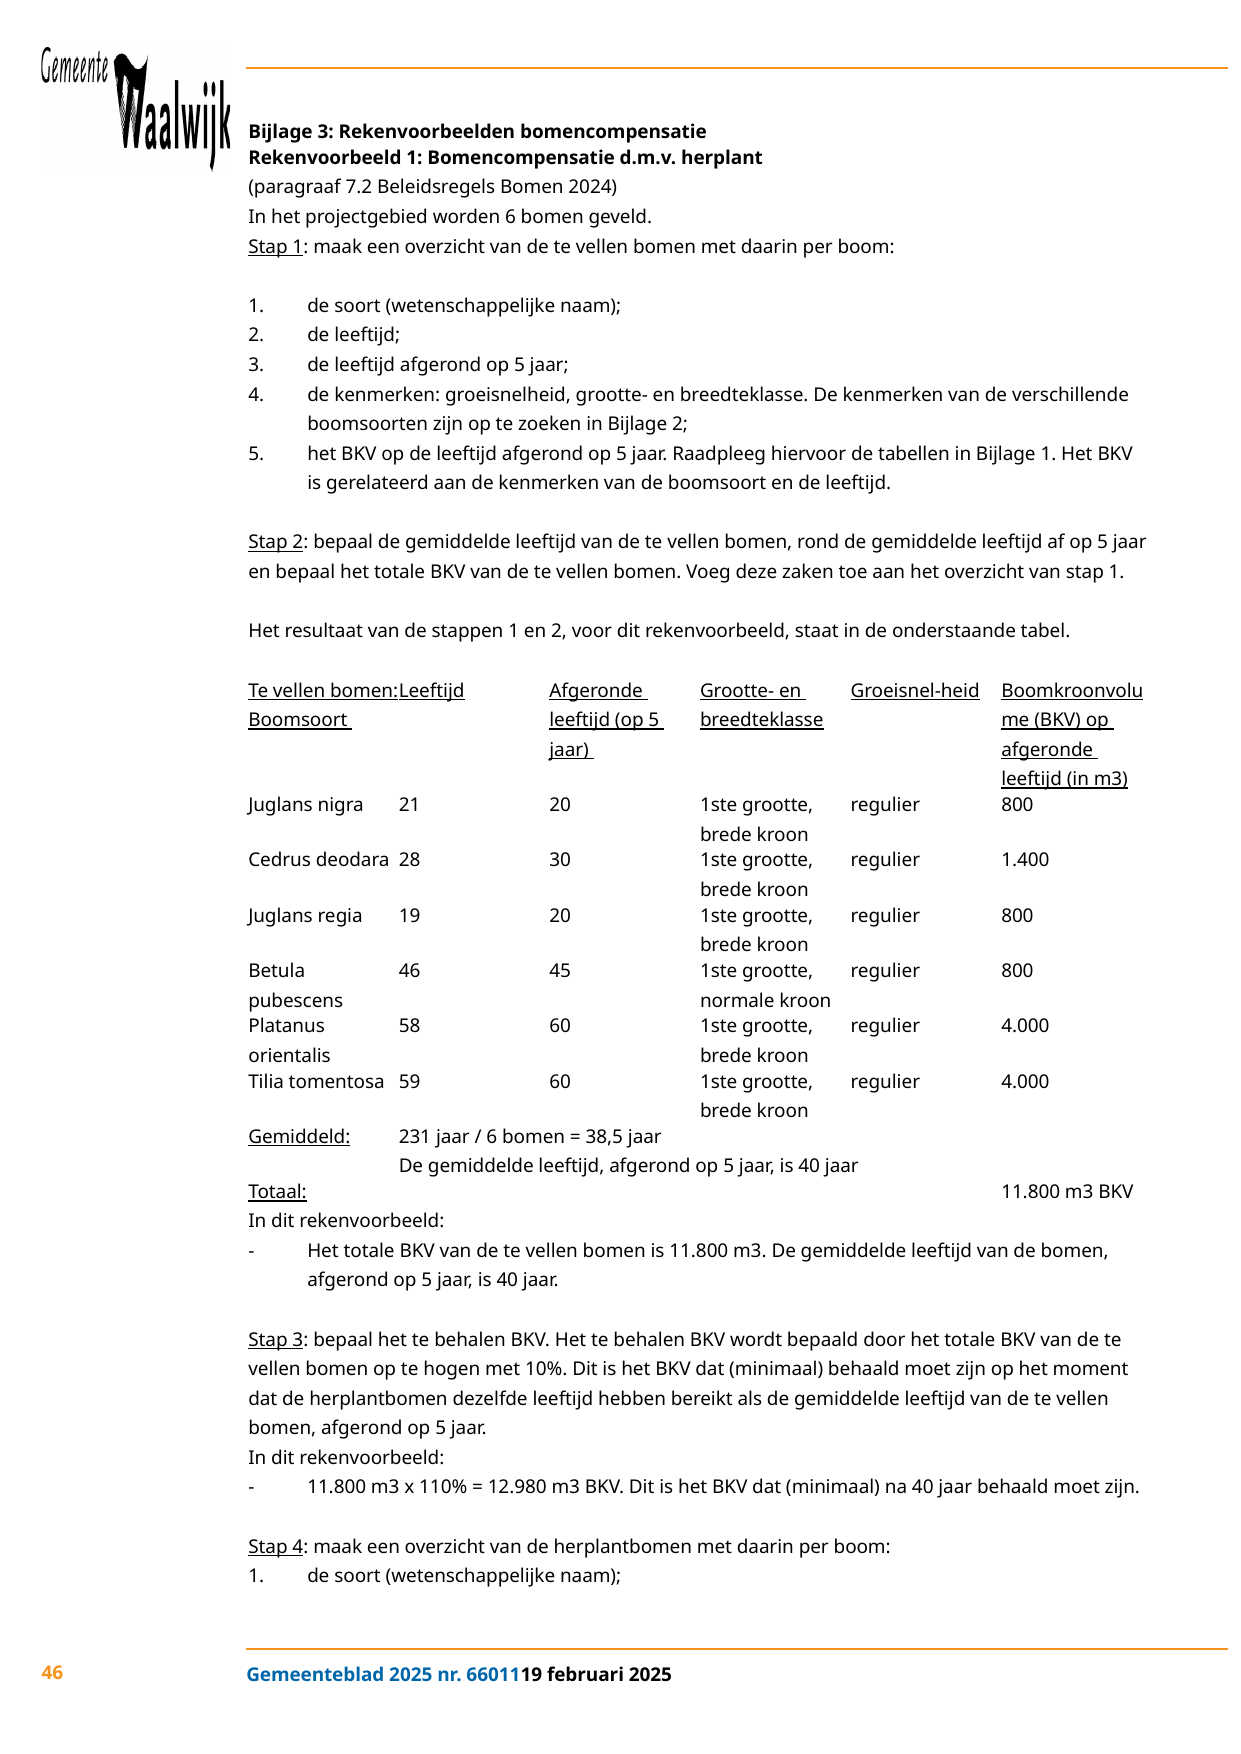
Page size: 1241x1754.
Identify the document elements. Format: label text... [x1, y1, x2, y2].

table_cell regulier [850, 1068, 1001, 1123]
table_cell regulier [850, 902, 1001, 957]
table_header Groeisnel-heid [850, 677, 1001, 791]
list de soort (wetenschappelijke naam); [248, 292, 1152, 318]
picture [41, 47, 231, 172]
table_cell 19 [399, 902, 549, 957]
list de soort (wetenschappelijke naam); [248, 1562, 1152, 1588]
table_cell 1ste grootte, brede kroon [700, 1068, 850, 1123]
table_cell 58 [399, 1013, 549, 1068]
table_cell 30 [549, 847, 700, 902]
list de leeftijd; [248, 322, 1152, 347]
table_cell 231 jaar / 6 bomen = 38,5 jaar De gemiddelde leeftijd, afgerond op 5 jaar, is 40 jaar [399, 1123, 1152, 1178]
table_cell regulier [850, 847, 1001, 902]
text Bijlage 3: Rekenvoorbeelden bomencompensatie [248, 116, 1152, 144]
table_cell Betula pubescens [248, 957, 398, 1012]
table_header Boomkroonvolume (BKV) op afgeronde leeftijd (in m3) [1001, 677, 1152, 791]
text Stap 1: maak een overzicht van de te vellen bomen met daarin per boom: [248, 233, 1152, 259]
text Het resultaat van de stappen 1 en 2, voor dit rekenvoorbeeld, staat in de onderstaande tabel. [248, 617, 1152, 643]
text In dit rekenvoorbeeld: [248, 1207, 1152, 1233]
text (paragraaf 7.2 Beleidsregels Bomen 2024) [248, 174, 1152, 199]
table_cell 800 [1001, 957, 1152, 1012]
list de leeftijd afgerond op 5 jaar; [248, 351, 1152, 377]
table_cell Totaal: [248, 1179, 398, 1204]
text Stap 3: bepaal het te behalen BKV. Het te behalen BKV wordt bepaald door het totale BKV van de te vellen bomen op te hogen met 10%. Dit is het BKV dat (minimaal) behaald moet zijn op het moment dat de herplantbomen dezelfde leeftijd hebben bereikt als de gemiddelde leeftijd van de te vellen bomen, afgerond op 5 jaar. [248, 1326, 1152, 1440]
table_cell [399, 1179, 1001, 1204]
table_header Leeftijd [399, 677, 549, 791]
table_cell Juglans nigra [248, 791, 398, 847]
table_cell 1ste grootte, brede kroon [700, 791, 850, 847]
table_cell regulier [850, 791, 1001, 847]
table_cell 60 [549, 1068, 700, 1123]
table_cell 59 [399, 1068, 549, 1123]
table_cell 1ste grootte, normale kroon [700, 957, 850, 1012]
table_cell 1ste grootte, brede kroon [700, 1013, 850, 1068]
list het BKV op de leeftijd afgerond op 5 jaar. Raadpleeg hiervoor de tabellen in Bijlage 1. Het BKV is gerelateerd aan de kenmerken van de boomsoort en de leeftijd. [248, 440, 1152, 495]
table_cell 1ste grootte, brede kroon [700, 847, 850, 902]
table_header Afgeronde leeftijd (op 5 jaar) [549, 677, 700, 791]
table_cell Cedrus deodara [248, 847, 398, 902]
text In het projectgebied worden 6 bomen geveld. [248, 203, 1152, 229]
table_cell 4.000 [1001, 1068, 1152, 1123]
table_cell Juglans regia [248, 902, 398, 957]
text Rekenvoorbeeld 1: Bomencompensatie d.m.v. herplant [248, 144, 1152, 170]
table_cell Tilia tomentosa [248, 1068, 398, 1123]
text Stap 2: bepaal de gemiddelde leeftijd van de te vellen bomen, rond de gemiddelde leeftijd af op 5 jaar en bepaal het totale BKV van de te vellen bomen. Voeg deze zaken toe aan het overzicht van stap 1. [248, 529, 1152, 584]
table_header Grootte- en breedteklasse [700, 677, 850, 791]
table_cell 45 [549, 957, 700, 1012]
table_cell 21 [399, 791, 549, 847]
list 11.800 m3 x 110% = 12.980 m3 BKV. Dit is het BKV dat (minimaal) na 40 jaar behaald moet zijn. [248, 1474, 1152, 1499]
text Stap 4: maak een overzicht van de herplantbomen met daarin per boom: [248, 1533, 1152, 1558]
table_cell 28 [399, 847, 549, 902]
table_cell 60 [549, 1013, 700, 1068]
table_cell Gemiddeld: [248, 1123, 398, 1178]
table_cell 1.400 [1001, 847, 1152, 902]
table_header Te vellen bomen: [248, 677, 398, 699]
table_cell 4.000 [1001, 1013, 1152, 1068]
table_cell Platanus orientalis [248, 1013, 398, 1068]
table_cell regulier [850, 957, 1001, 1012]
table_cell 11.800 m3 BKV [1001, 1179, 1152, 1204]
table_cell 46 [399, 957, 549, 1012]
table_cell 1ste grootte, brede kroon [700, 902, 850, 957]
table_cell 20 [549, 902, 700, 957]
text In dit rekenvoorbeeld: [248, 1444, 1152, 1470]
table_cell 800 [1001, 902, 1152, 957]
list Het totale BKV van de te vellen bomen is 11.800 m3. De gemiddelde leeftijd van de bomen, afgerond op 5 jaar, is 40 jaar. [248, 1237, 1152, 1292]
list de kenmerken: groeisnelheid, grootte- en breedteklasse. De kenmerken van de verschillende boomsoorten zijn op te zoeken in Bijlage 2; [248, 381, 1152, 436]
table_cell regulier [850, 1013, 1001, 1068]
table_cell 20 [549, 791, 700, 847]
table_header Boomsoort [248, 700, 398, 791]
table_cell 800 [1001, 791, 1152, 847]
